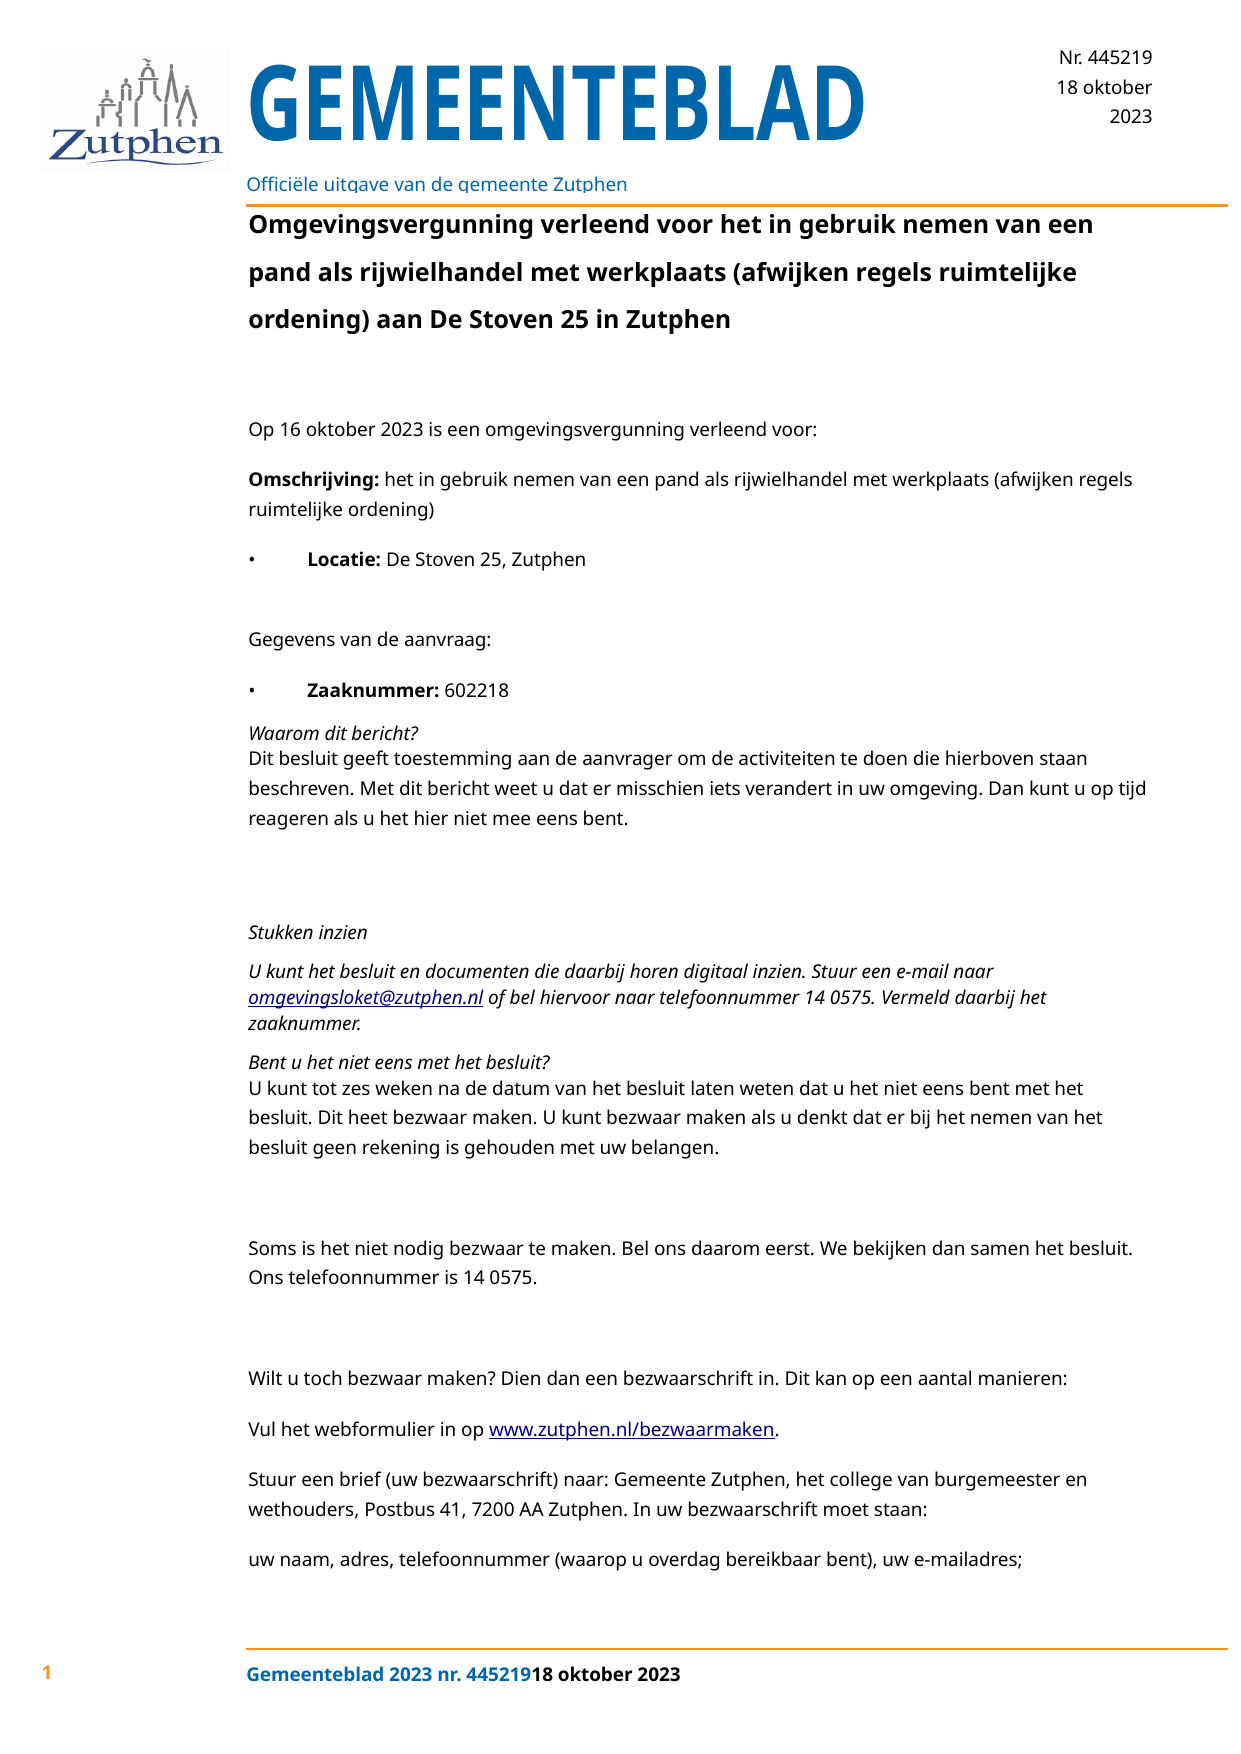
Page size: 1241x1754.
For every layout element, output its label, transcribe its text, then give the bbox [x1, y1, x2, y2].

text Stukken inzien [248, 919, 1152, 945]
text Dit besluit geeft toestemming aan de aanvrager om de activiteiten te doen die hierboven staan beschreven. Met dit bericht weet u dat er misschien iets verandert in uw omgeving. Dan kunt u op tijd reageren als u het hier niet mee eens bent. [248, 746, 1152, 831]
text Waarom dit bericht? [248, 720, 1152, 746]
text Vul het webformulier in op www.zutphen.nl/bezwaarmaken. [248, 1416, 1152, 1441]
text Stuur een brief (uw bezwaarschrift) naar: Gemeente Zutphen, het college van burgemeester en wethouders, Postbus 41, 7200 AA Zutphen. In uw bezwaarschrift moet staan: [248, 1466, 1152, 1521]
picture [41, 47, 231, 172]
text Soms is het niet nodig bezwaar te maken. Bel ons daarom eerst. We bekijken dan samen het besluit. Ons telefoonnummer is 14 0575. [248, 1235, 1152, 1290]
list Zaaknummer: 602218 [248, 677, 1152, 702]
text Omschrijving: het in gebruik nemen van een pand als rijwielhandel met werkplaats (afwijken regels ruimtelijke ordening) [248, 466, 1152, 522]
list Locatie: De Stoven 25, Zutphen [248, 546, 1152, 572]
text Bent u het niet eens met het besluit? [248, 1049, 1152, 1075]
text U kunt het besluit en documenten die daarbij horen digitaal inzien. Stuur een e-mail naar omgevingsloket@zutphen.nl of bel hiervoor naar telefoonnummer 14 0575. Vermeld daarbij het zaaknummer. [248, 958, 1152, 1036]
text U kunt tot zes weken na de datum van het besluit laten weten dat u het niet eens bent met het besluit. Dit heet bezwaar maken. U kunt bezwaar maken als u denkt dat er bij het nemen van het besluit geen rekening is gehouden met uw belangen. [248, 1075, 1152, 1160]
text Op 16 oktober 2023 is een omgevingsvergunning verleend voor: [248, 416, 1152, 442]
text uw naam, adres, telefoonnummer (waarop u overdag bereikbaar bent), uw e-mailadres; [248, 1546, 1152, 1572]
text Wilt u toch bezwaar maken? Dien dan een bezwaarschrift in. Dit kan op een aantal manieren: [248, 1365, 1152, 1391]
text Omgevingsvergunning verleend voor het in gebruik nemen van een pand als rijwielhandel met werkplaats (afwijken regels ruimtelijke ordening) aan De Stoven 25 in Zutphen [248, 207, 1152, 336]
text Gegevens van de aanvraag: [248, 626, 1152, 652]
